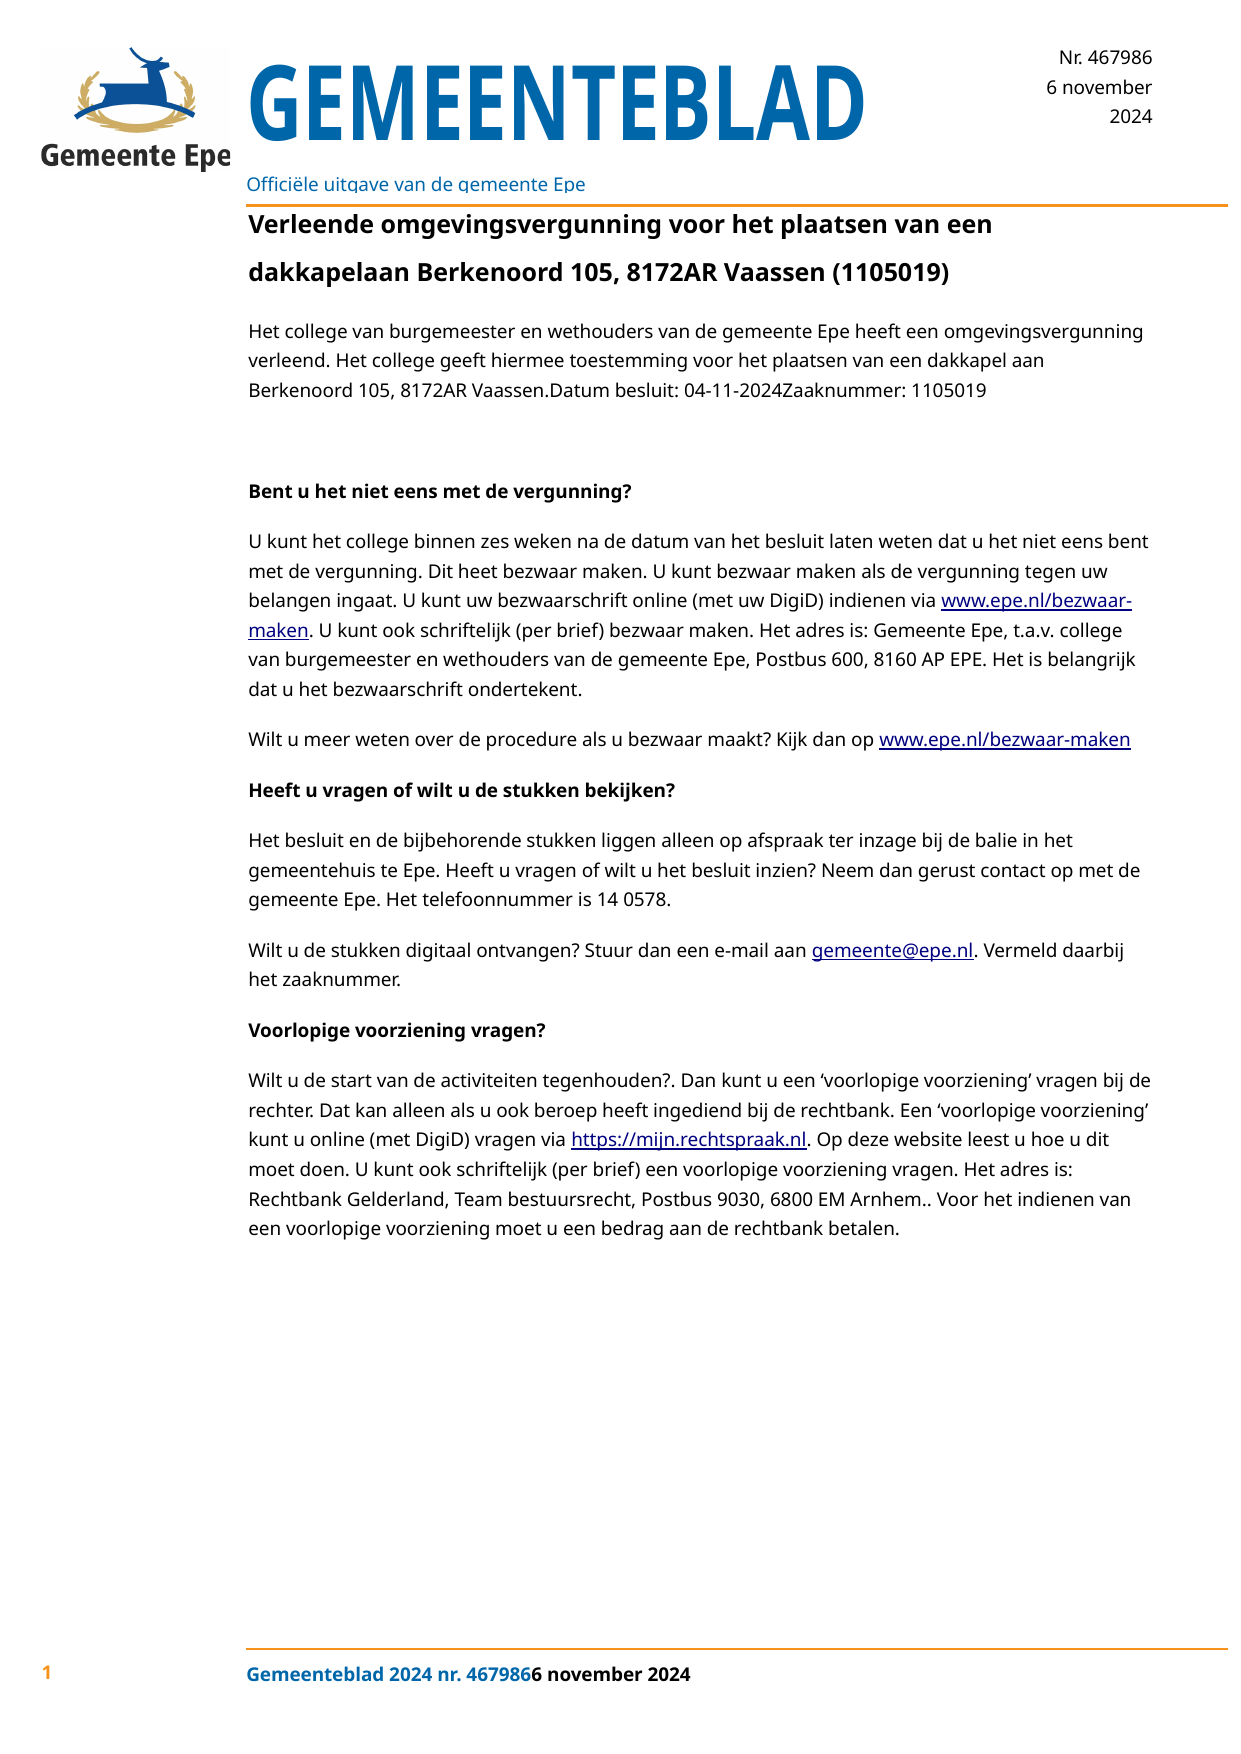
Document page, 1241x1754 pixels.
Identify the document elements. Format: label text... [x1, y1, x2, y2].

text Wilt u de stukken digitaal ontvangen? Stuur dan een e-mail aan gemeente@epe.nl. Vermeld daarbij het zaaknummer. [248, 937, 1152, 992]
text Verleende omgevingsvergunning voor het plaatsen van een dakkapelaan Berkenoord 105, 8172AR Vaassen (1105019) [248, 207, 1152, 288]
text Het college van burgemeester en wethouders van de gemeente Epe heeft een omgevingsvergunning verleend. Het college geeft hiermee toestemming voor het plaatsen van een dakkapel aan Berkenoord 105, 8172AR Vaassen.Datum besluit: 04-11-2024Zaaknummer: 1105019 [248, 318, 1152, 403]
text Heeft u vragen of wilt u de stukken bekijken? [248, 777, 1152, 803]
text Wilt u de start van de activiteiten tegenhouden?. Dan kunt u een ‘voorlopige voorziening’ vragen bij de rechter. Dat kan alleen als u ook beroep heeft ingediend bij de rechtbank. Een ‘voorlopige voorziening’ kunt u online (met DigiD) vragen via https://mijn.rechtspraak.nl. Op deze website leest u hoe u dit moet doen. U kunt ook schriftelijk (per brief) een voorlopige voorziening vragen. Het adres is: Rechtbank Gelderland, Team bestuursrecht, Postbus 9030, 6800 EM Arnhem.. Voor het indienen van een voorlopige voorziening moet u een bedrag aan de rechtbank betalen. [248, 1067, 1152, 1241]
text Het besluit en de bijbehorende stukken liggen alleen op afspraak ter inzage bij de balie in het gemeentehuis te Epe. Heeft u vragen of wilt u het besluit inzien? Neem dan gerust contact op met de gemeente Epe. Het telefoonnummer is 14 0578. [248, 827, 1152, 912]
text Voorlopige voorziening vragen? [248, 1017, 1152, 1043]
picture [41, 47, 231, 172]
text U kunt het college binnen zes weken na de datum van het besluit laten weten dat u het niet eens bent met de vergunning. Dit heet bezwaar maken. U kunt bezwaar maken als de vergunning tegen uw belangen ingaat. U kunt uw bezwaarschrift online (met uw DigiD) indienen via www.epe.nl/bezwaar-maken. U kunt ook schriftelijk (per brief) bezwaar maken. Het adres is: Gemeente Epe, t.a.v. college van burgemeester en wethouders van de gemeente Epe, Postbus 600, 8160 AP EPE. Het is belangrijk dat u het bezwaarschrift ondertekent. [248, 528, 1152, 702]
text Wilt u meer weten over de procedure als u bezwaar maakt? Kijk dan op www.epe.nl/bezwaar-maken [248, 727, 1152, 752]
text Bent u het niet eens met de vergunning? [248, 478, 1152, 504]
